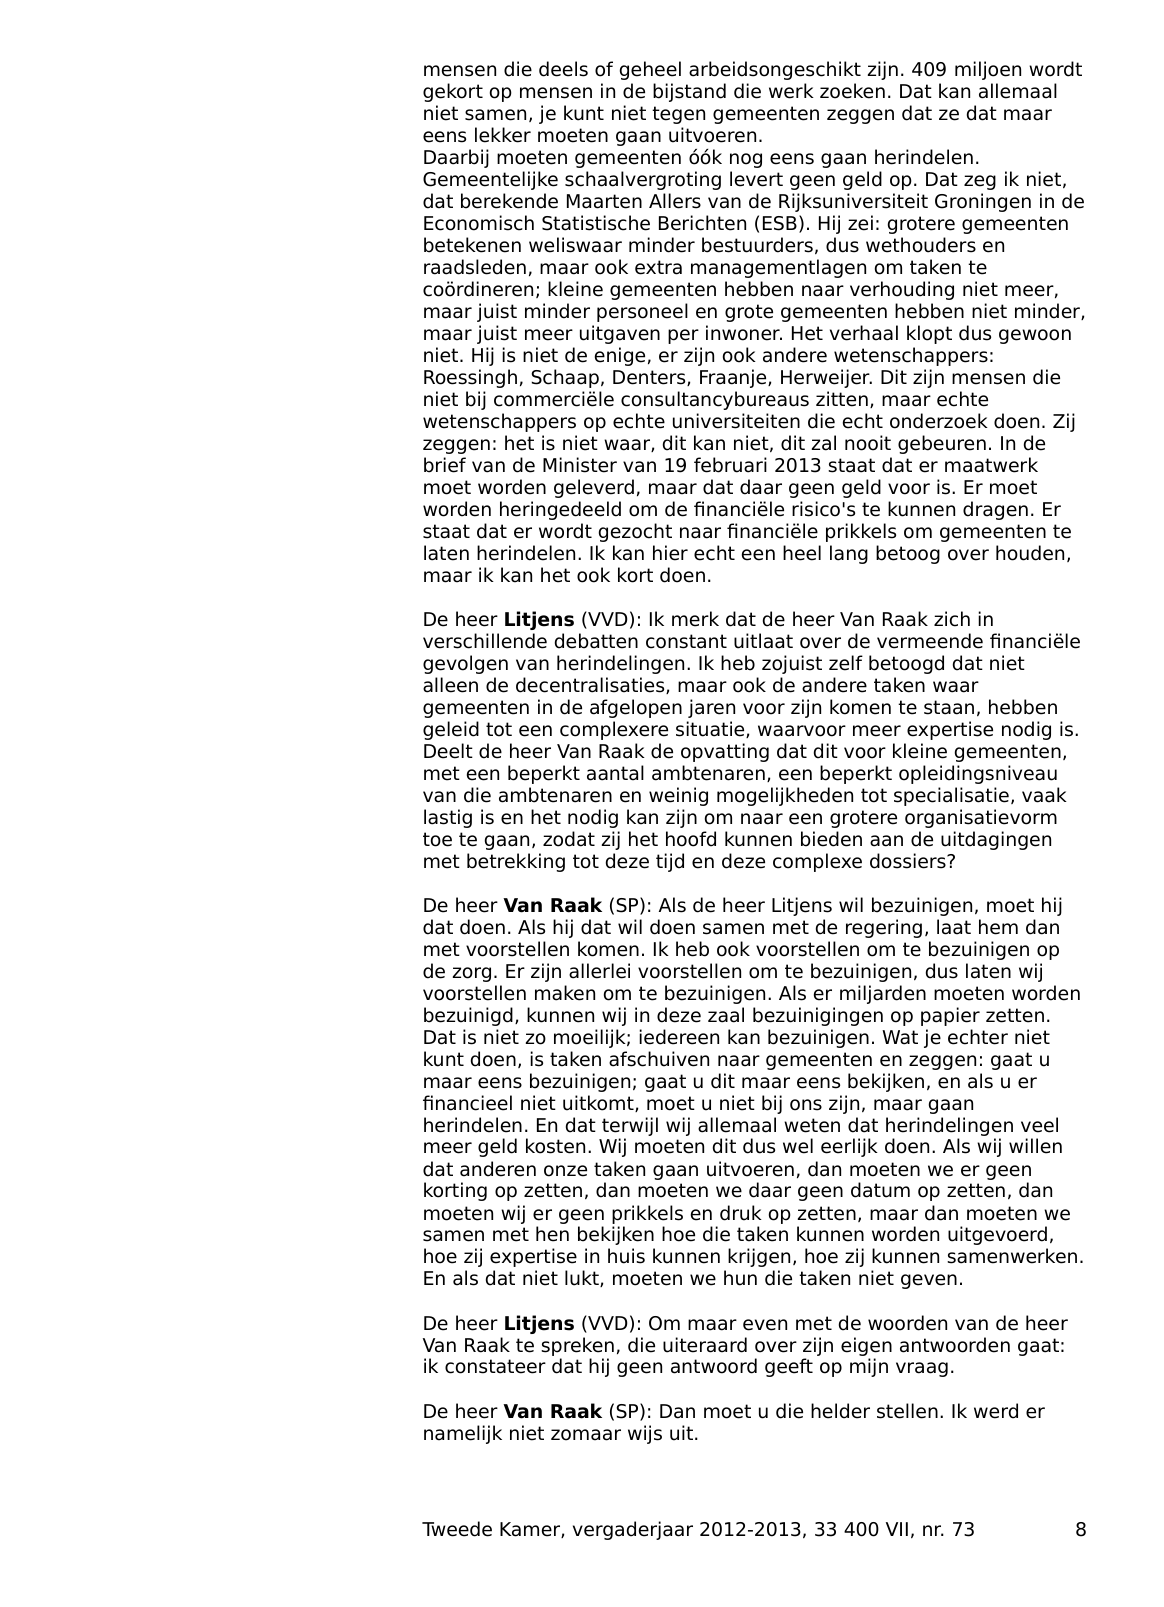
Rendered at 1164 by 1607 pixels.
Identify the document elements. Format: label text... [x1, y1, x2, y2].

text mensen die deels of geheel arbeidsongeschikt zijn. 409 miljoen wordt gekort op mensen in de bijstand die werk zoeken. Dat kan allemaal niet samen, je kunt niet tegen gemeenten zeggen dat ze dat maar eens lekker moeten gaan uitvoeren. [422, 59, 1087, 147]
text De heer Litjens (VVD): Om maar even met de woorden van de heer Van Raak te spreken, die uiteraard over zijn eigen antwoorden gaat: ik constateer dat hij geen antwoord geeft op mijn vraag. [422, 1312, 1087, 1378]
text Daarbij moeten gemeenten óók nog eens gaan herindelen. Gemeentelijke schaalvergroting levert geen geld op. Dat zeg ik niet, dat berekende Maarten Allers van de Rijksuniversiteit Groningen in de Economisch Statistische Berichten (ESB). Hij zei: grotere gemeenten betekenen weliswaar minder bestuurders, dus wethouders en raadsleden, maar ook extra managementlagen om taken te coördineren; kleine gemeenten hebben naar verhouding niet meer, maar juist minder personeel en grote gemeenten hebben niet minder, maar juist meer uitgaven per inwoner. Het verhaal klopt dus gewoon niet. Hij is niet de enige, er zijn ook andere wetenschappers: Roessingh, Schaap, Denters, Fraanje, Herweijer. Dit zijn mensen die niet bij commerciële consultancybureaus zitten, maar echte wetenschappers op echte universiteiten die echt onderzoek doen. Zij zeggen: het is niet waar, dit kan niet, dit zal nooit gebeuren. In de brief van de Minister van 19 februari 2013 staat dat er maatwerk moet worden geleverd, maar dat daar geen geld voor is. Er moet worden heringedeeld om de financiële risico's te kunnen dragen. Er staat dat er wordt gezocht naar financiële prikkels om gemeenten te laten herindelen. Ik kan hier echt een heel lang betoog over houden, maar ik kan het ook kort doen. [422, 147, 1087, 587]
text De heer Van Raak (SP): Als de heer Litjens wil bezuinigen, moet hij dat doen. Als hij dat wil doen samen met de regering, laat hem dan met voorstellen komen. Ik heb ook voorstellen om te bezuinigen op de zorg. Er zijn allerlei voorstellen om te bezuinigen, dus laten wij voorstellen maken om te bezuinigen. Als er miljarden moeten worden bezuinigd, kunnen wij in deze zaal bezuinigingen op papier zetten. Dat is niet zo moeilijk; iedereen kan bezuinigen. Wat je echter niet kunt doen, is taken afschuiven naar gemeenten en zeggen: gaat u maar eens bezuinigen; gaat u dit maar eens bekijken, en als u er financieel niet uitkomt, moet u niet bij ons zijn, maar gaan herindelen. En dat terwijl wij allemaal weten dat herindelingen veel meer geld kosten. Wij moeten dit dus wel eerlijk doen. Als wij willen dat anderen onze taken gaan uitvoeren, dan moeten we er geen korting op zetten, dan moeten we daar geen datum op zetten, dan moeten wij er geen prikkels en druk op zetten, maar dan moeten we samen met hen bekijken hoe die taken kunnen worden uitgevoerd, hoe zij expertise in huis kunnen krijgen, hoe zij kunnen samenwerken. En als dat niet lukt, moeten we hun die taken niet geven. [422, 895, 1087, 1290]
text De heer Van Raak (SP): Dan moet u die helder stellen. Ik werd er namelijk niet zomaar wijs uit. [422, 1401, 1087, 1444]
text De heer Litjens (VVD): Ik merk dat de heer Van Raak zich in verschillende debatten constant uitlaat over de vermeende financiële gevolgen van herindelingen. Ik heb zojuist zelf betoogd dat niet alleen de decentralisaties, maar ook de andere taken waar gemeenten in de afgelopen jaren voor zijn komen te staan, hebben geleid tot een complexere situatie, waarvoor meer expertise nodig is. Deelt de heer Van Raak de opvatting dat dit voor kleine gemeenten, met een beperkt aantal ambtenaren, een beperkt opleidingsniveau van die ambtenaren en weinig mogelijkheden tot specialisatie, vaak lastig is en het nodig kan zijn om naar een grotere organisatievorm toe te gaan, zodat zij het hoofd kunnen bieden aan de uitdagingen met betrekking tot deze tijd en deze complexe dossiers? [422, 609, 1087, 872]
